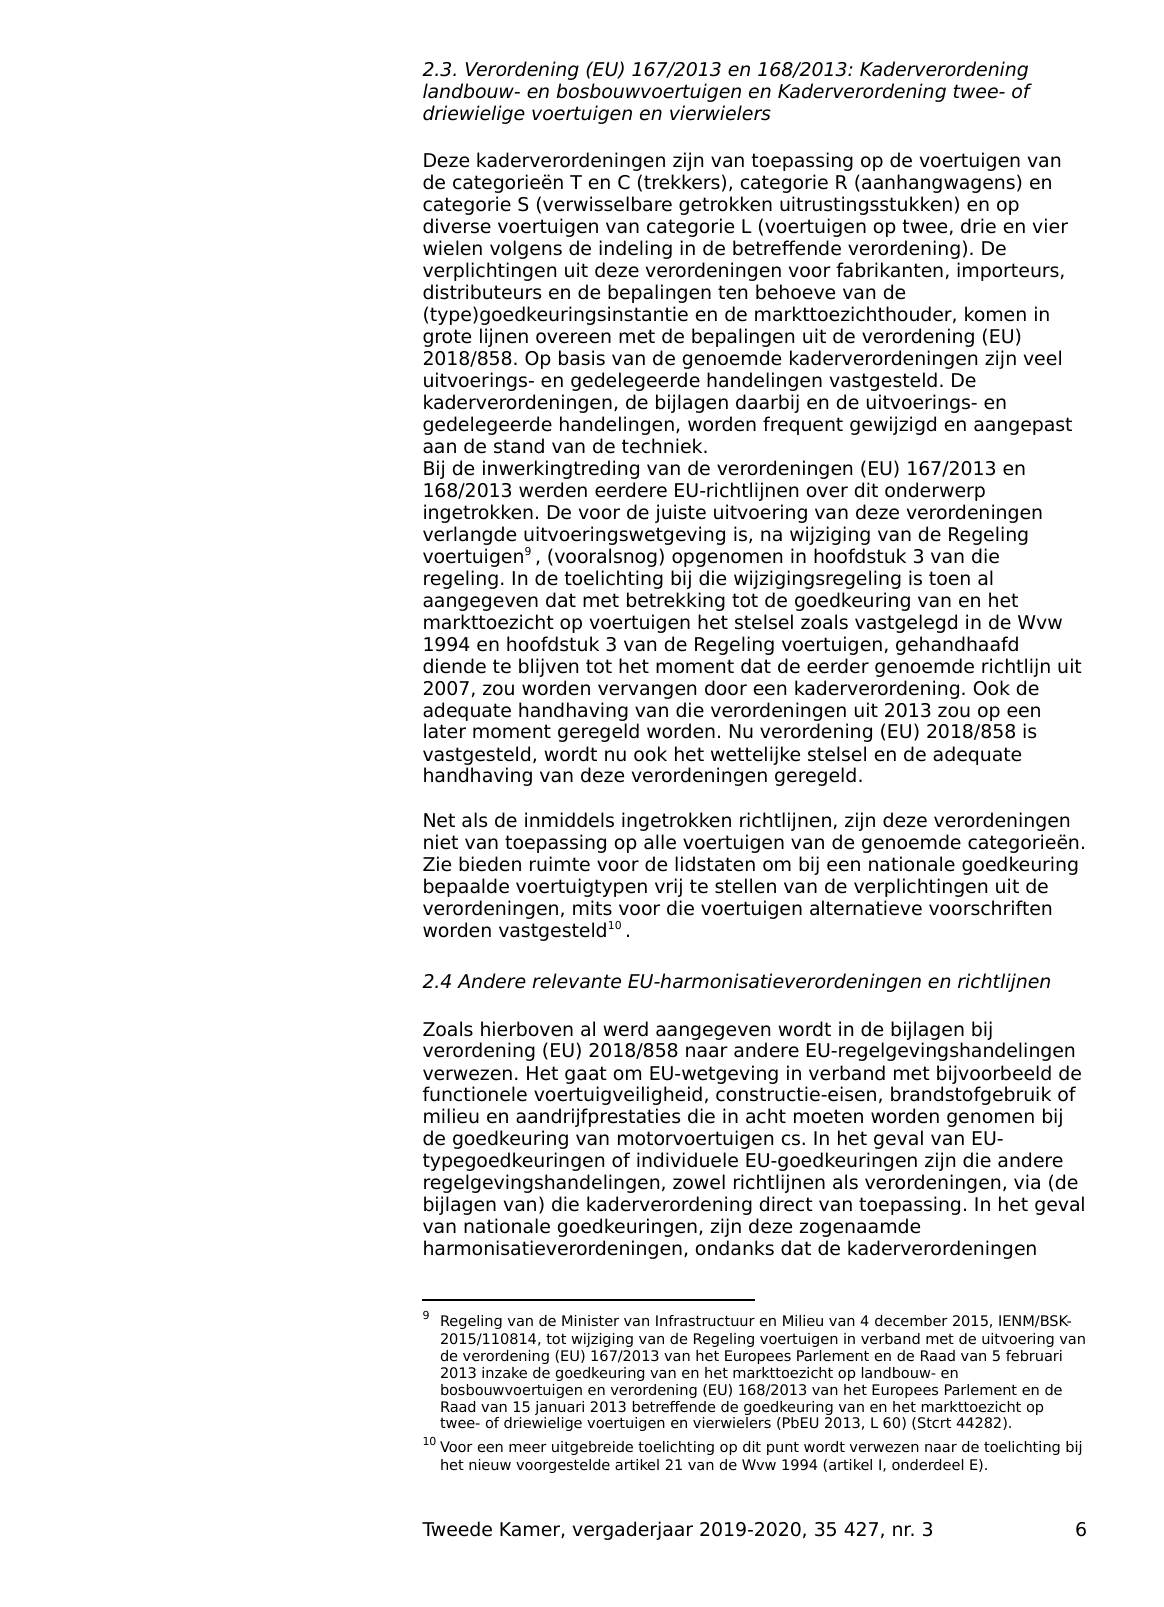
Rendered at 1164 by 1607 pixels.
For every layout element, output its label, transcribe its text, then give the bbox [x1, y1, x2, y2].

subtitle 2.4 Andere relevante EU-harmonisatieverordeningen en richtlijnen [422, 971, 1087, 993]
text Net als de inmiddels ingetrokken richtlijnen, zijn deze verordeningen niet van toepassing op alle voertuigen van de genoemde categorieën. Zie bieden ruimte voor de lidstaten om bij een nationale goedkeuring bepaalde voertuigtypen vrij te stellen van de verplichtingen uit de verordeningen, mits voor die voertuigen alternatieve voorschriften worden vastgesteld. [422, 809, 1087, 941]
text Bij de inwerkingtreding van de verordeningen (EU) 167/2013 en 168/2013 werden eerdere EU-richtlijnen over dit onderwerp ingetrokken. De voor de juiste uitvoering van deze verordeningen verlangde uitvoeringswetgeving is, na wijziging van de Regeling voertuigen, (vooralsnog) opgenomen in hoofdstuk 3 van die regeling. In de toelichting bij die wijzigingsregeling is toen al aangegeven dat met betrekking tot de goedkeuring van en het markttoezicht op voertuigen het stelsel zoals vastgelegd in de Wvw 1994 en hoofdstuk 3 van de Regeling voertuigen, gehandhaafd diende te blijven tot het moment dat de eerder genoemde richtlijn uit 2007, zou worden vervangen door een kaderverordening. Ook de adequate handhaving van die verordeningen uit 2013 zou op een later moment geregeld worden. Nu verordening (EU) 2018/858 is vastgesteld, wordt nu ook het wettelijke stelsel en de adequate handhaving van deze verordeningen geregeld. [422, 458, 1087, 787]
text Zoals hierboven al werd aangegeven wordt in de bijlagen bij verordening (EU) 2018/858 naar andere EU-regelgevingshandelingen verwezen. Het gaat om EU-wetgeving in verband met bijvoorbeeld de functionele voertuigveiligheid, constructie-eisen, brandstofgebruik of milieu en aandrijfprestaties die in acht moeten worden genomen bij de goedkeuring van motorvoertuigen cs. In het geval van EU-typegoedkeuringen of individuele EU-goedkeuringen zijn die andere regelgevingshandelingen, zowel richtlijnen als verordeningen, via (de bijlagen van) die kaderverordening direct van toepassing. In het geval van nationale goedkeuringen, zijn deze zogenaamde harmonisatieverordeningen, ondanks dat de kaderverordeningen [422, 1018, 1087, 1260]
subtitle 2.3. Verordening (EU) 167/2013 en 168/2013: Kaderverordening landbouw- en bosbouwvoertuigen en Kaderverordening twee- of driewielige voertuigen en vierwielers [422, 59, 1087, 125]
text Voor een meer uitgebreide toelichting op dit punt wordt verwezen naar de toelichting bij het nieuw voorgestelde artikel 21 van de Wvw 1994 (artikel I, onderdeel E). [422, 1435, 1087, 1474]
text Regeling van de Minister van Infrastructuur en Milieu van 4 december 2015, IENM/BSK-2015/110814, tot wijziging van de Regeling voertuigen in verband met de uitvoering van de verordening (EU) 167/2013 van het Europees Parlement en de Raad van 5 februari 2013 inzake de goedkeuring van en het markttoezicht op landbouw- en bosbouwvoertuigen en verordening (EU) 168/2013 van het Europees Parlement en de Raad van 15 januari 2013 betreffende de goedkeuring van en het markttoezicht op twee- of driewielige voertuigen en vierwielers (PbEU 2013, L 60) (Stcrt 44282). [422, 1309, 1087, 1432]
text Deze kaderverordeningen zijn van toepassing op de voertuigen van de categorieën T en C (trekkers), categorie R (aanhangwagens) en categorie S (verwisselbare getrokken uitrustingsstukken) en op diverse voertuigen van categorie L (voertuigen op twee, drie en vier wielen volgens de indeling in de betreffende verordening). De verplichtingen uit deze verordeningen voor fabrikanten, importeurs, distributeurs en de bepalingen ten behoeve van de (type)goedkeuringsinstantie en de markttoezichthouder, komen in grote lijnen overeen met de bepalingen uit de verordening (EU) 2018/858. Op basis van de genoemde kaderverordeningen zijn veel uitvoerings- en gedelegeerde handelingen vastgesteld. De kaderverordeningen, de bijlagen daarbij en de uitvoerings- en gedelegeerde handelingen, worden frequent gewijzigd en aangepast aan de stand van de techniek. [422, 150, 1087, 458]
